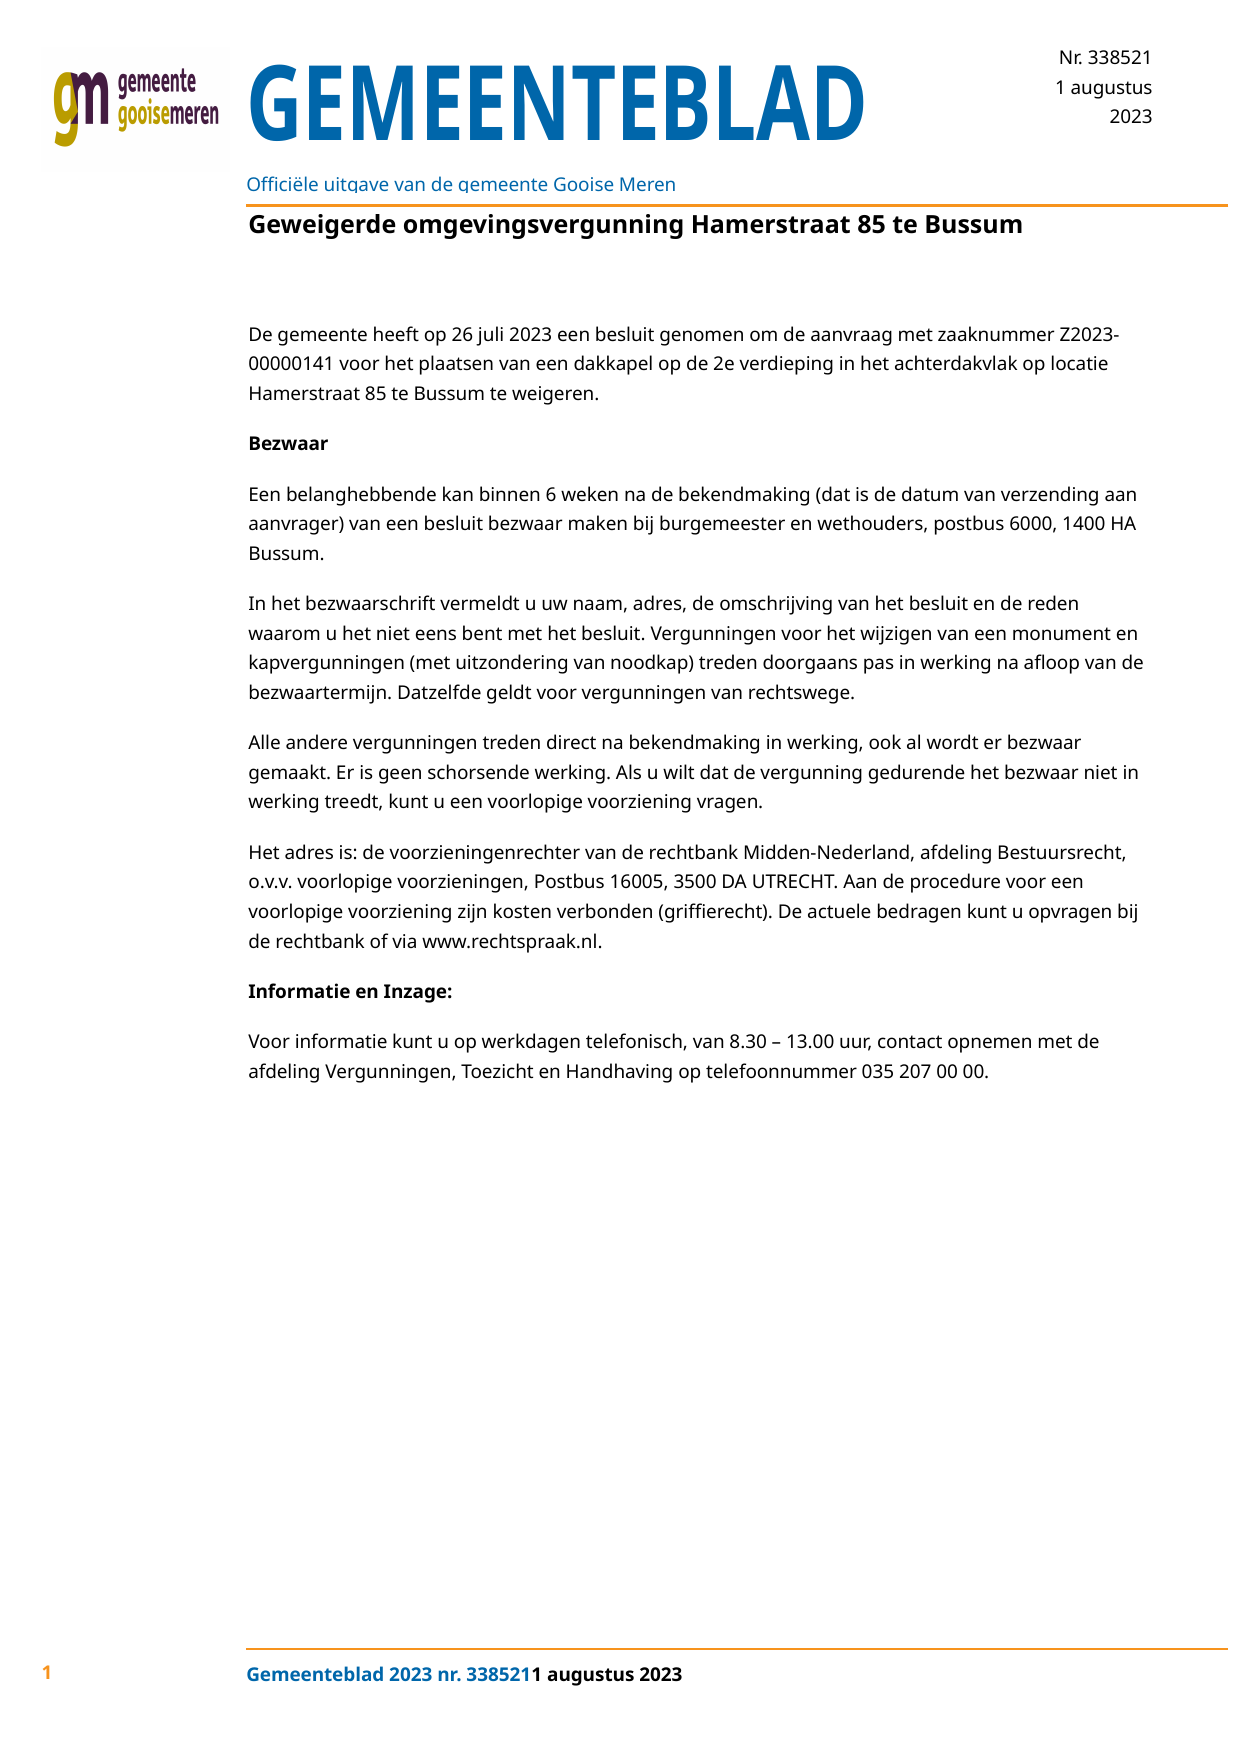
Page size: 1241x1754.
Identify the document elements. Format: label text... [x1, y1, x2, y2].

text De gemeente heeft op 26 juli 2023 een besluit genomen om de aanvraag met zaaknummer Z2023-00000141 voor het plaatsen van een dakkapel op de 2e verdieping in het achterdakvlak op locatie Hamerstraat 85 te Bussum te weigeren. [248, 321, 1152, 406]
text In het bezwaarschrift vermeldt u uw naam, adres, de omschrijving van het besluit en de reden waarom u het niet eens bent met het besluit. Vergunningen voor het wijzigen van een monument en kapvergunningen (met uitzondering van noodkap) treden doorgaans pas in werking na afloop van de bezwaartermijn. Datzelfde geldt voor vergunningen van rechtswege. [248, 590, 1152, 705]
text Geweigerde omgevingsvergunning Hamerstraat 85 te Bussum [248, 207, 1152, 241]
picture [41, 47, 231, 172]
text Bezwaar [248, 430, 1152, 456]
text Informatie en Inzage: [248, 978, 1152, 1004]
text Alle andere vergunningen treden direct na bekendmaking in werking, ook al wordt er bezwaar gemaakt. Er is geen schorsende werking. Als u wilt dat de vergunning gedurende het bezwaar niet in werking treedt, kunt u een voorlopige voorziening vragen. [248, 729, 1152, 814]
text Voor informatie kunt u op werkdagen telefonisch, van 8.30 – 13.00 uur, contact opnemen met de afdeling Vergunningen, Toezicht en Handhaving op telefoonnummer 035 207 00 00. [248, 1029, 1152, 1084]
text Het adres is: de voorzieningenrechter van de rechtbank Midden-Nederland, afdeling Bestuursrecht, o.v.v. voorlopige voorzieningen, Postbus 16005, 3500 DA UTRECHT. Aan de procedure voor een voorlopige voorziening zijn kosten verbonden (griffierecht). De actuele bedragen kunt u opvragen bij de rechtbank of via www.rechtspraak.nl. [248, 839, 1152, 953]
text Een belanghebbende kan binnen 6 weken na de bekendmaking (dat is de datum van verzending aan aanvrager) van een besluit bezwaar maken bij burgemeester en wethouders, postbus 6000, 1400 HA Bussum. [248, 481, 1152, 566]
